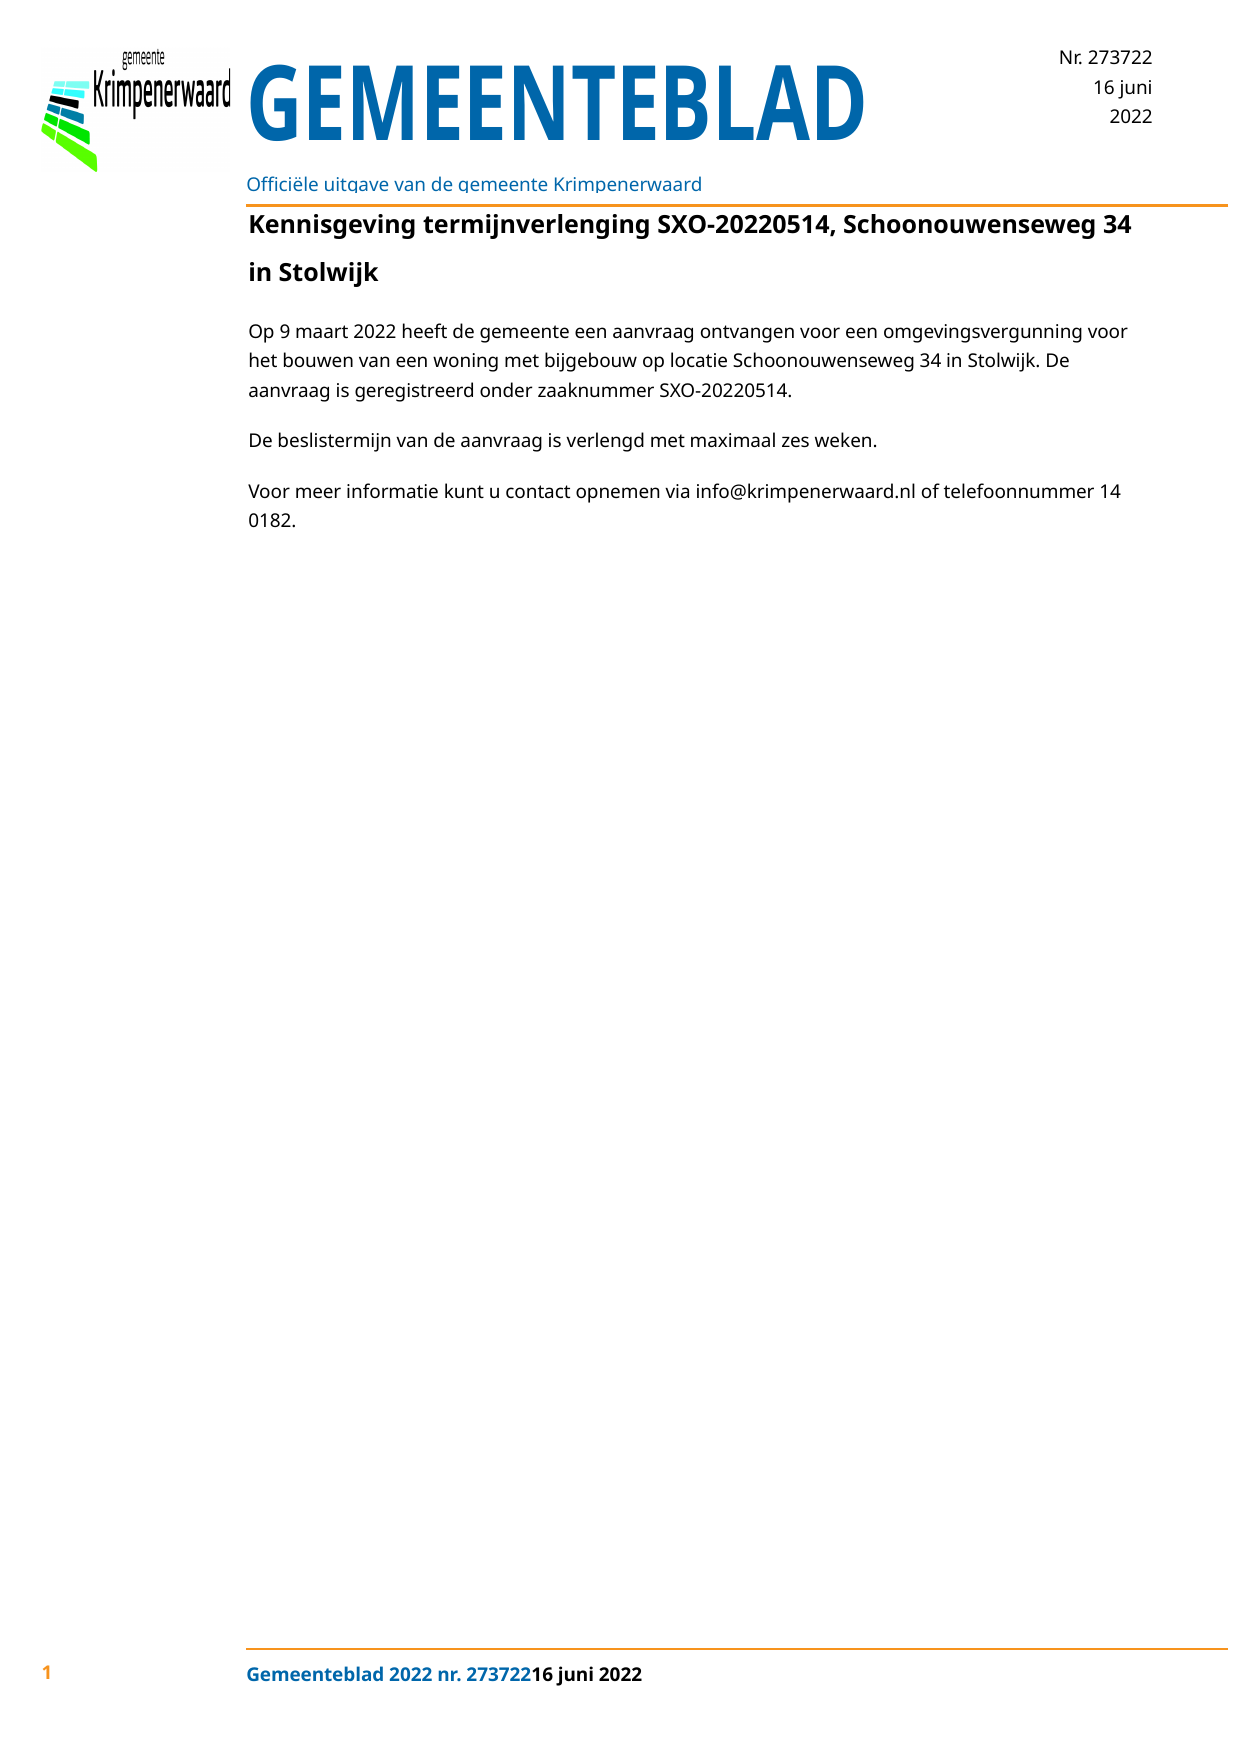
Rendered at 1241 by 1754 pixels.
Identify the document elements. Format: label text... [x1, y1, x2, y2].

text De beslistermijn van de aanvraag is verlengd met maximaal zes weken. [248, 427, 1152, 453]
text Voor meer informatie kunt u contact opnemen via info@krimpenerwaard.nl of telefoonnummer 14 0182. [248, 478, 1152, 533]
text Op 9 maart 2022 heeft de gemeente een aanvraag ontvangen voor een omgevingsvergunning voor het bouwen van een woning met bijgebouw op locatie Schoonouwenseweg 34 in Stolwijk. De aanvraag is geregistreerd onder zaaknummer SXO-20220514. [248, 318, 1152, 403]
text Kennisgeving termijnverlenging SXO-20220514, Schoonouwenseweg 34 in Stolwijk [248, 207, 1152, 288]
picture [41, 47, 231, 172]
